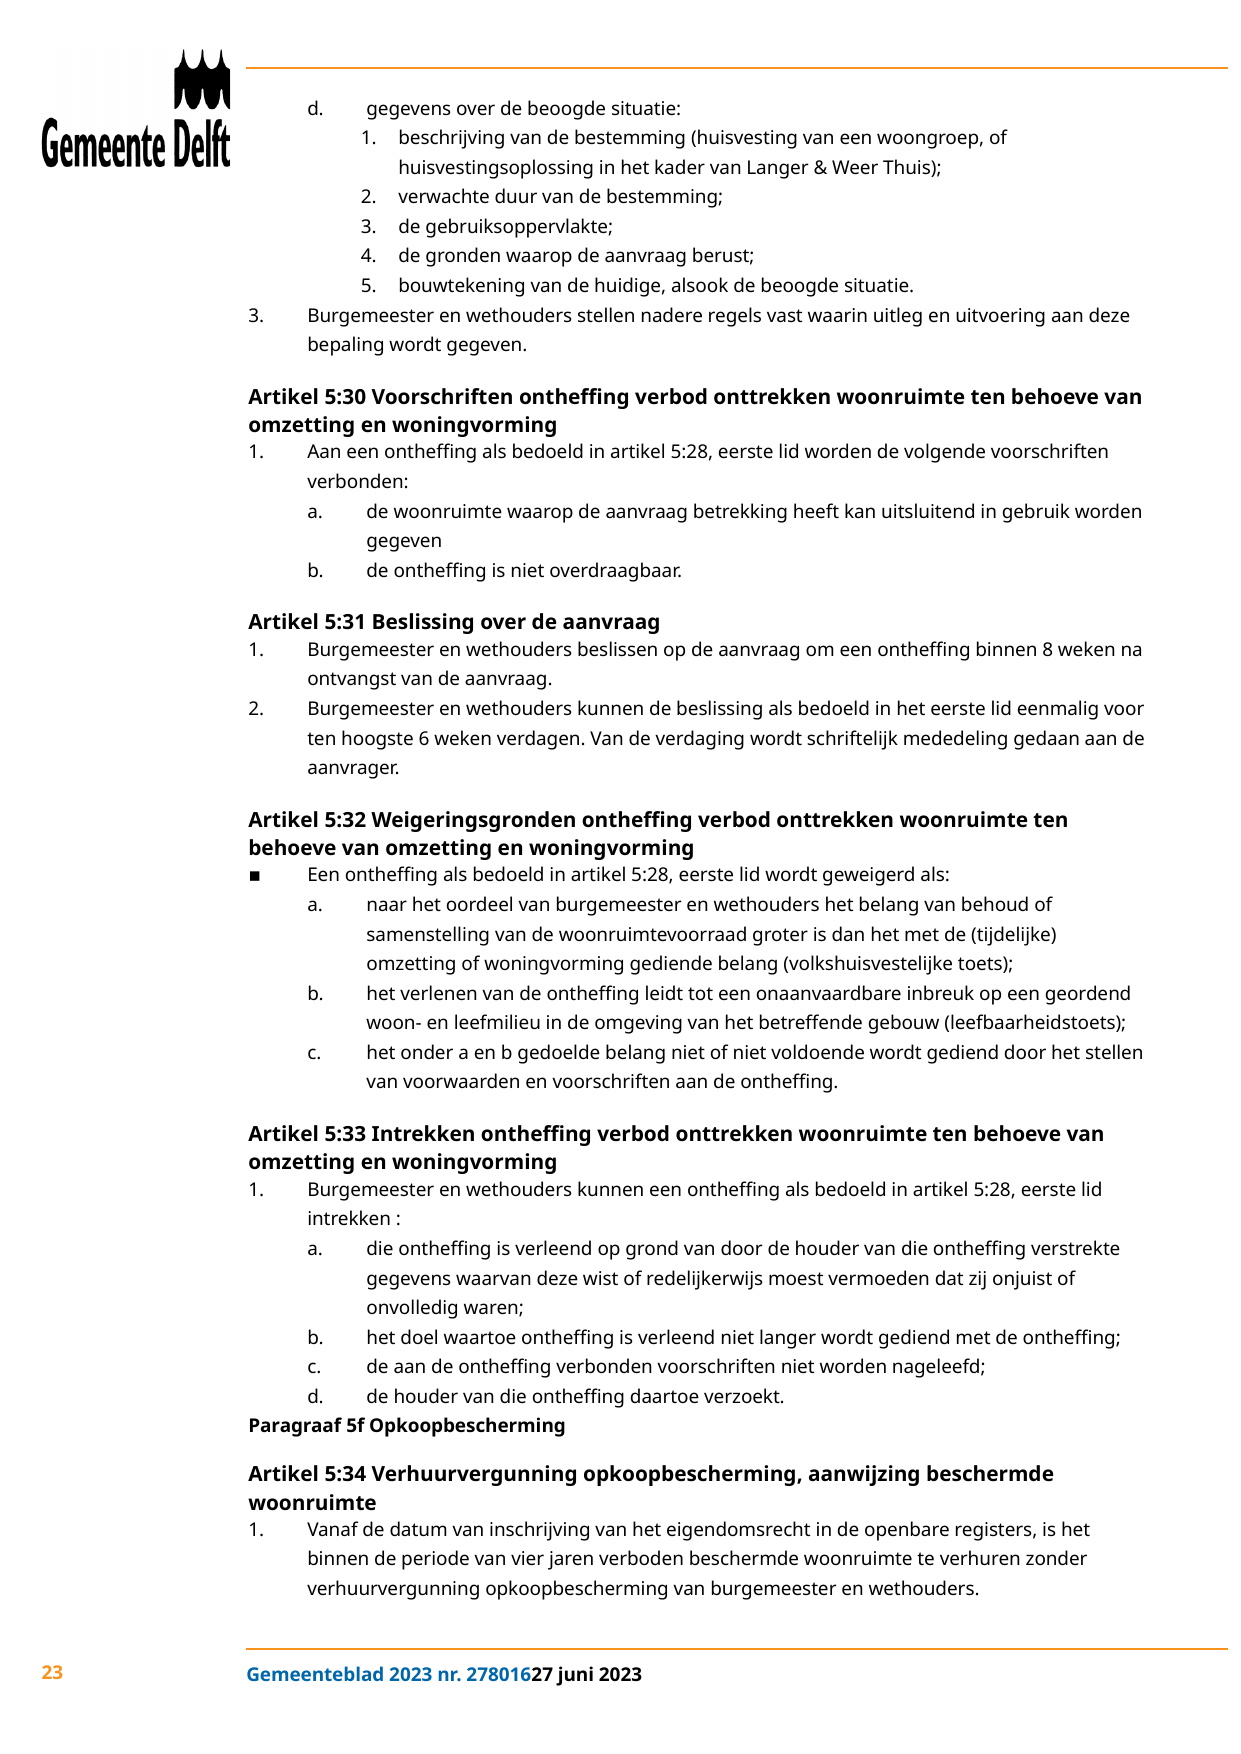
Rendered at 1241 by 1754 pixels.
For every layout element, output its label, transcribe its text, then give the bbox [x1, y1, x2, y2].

list het verlenen van de ontheffing leidt tot een onaanvaardbare inbreuk op een geordend woon- en leefmilieu in de omgeving van het betreffende gebouw (leefbaarheidstoets); [307, 980, 1152, 1035]
list de woonruimte waarop de aanvraag betrekking heeft kan uitsluitend in gebruik worden gegeven [307, 498, 1152, 553]
text Artikel 5:34 Verhuurvergunning opkoopbescherming, aanwijzing beschermde woonruimte [248, 1459, 1152, 1516]
picture [41, 47, 231, 172]
list Burgemeester en wethouders stellen nadere regels vast waarin uitleg en uitvoering aan deze bepaling wordt gegeven. [248, 302, 1152, 357]
list Vanaf de datum van inschrijving van het eigendomsrecht in de openbare registers, is het binnen de periode van vier jaren verboden beschermde woonruimte te verhuren zonder verhuurvergunning opkoopbescherming van burgemeester en wethouders. [248, 1516, 1152, 1601]
list Burgemeester en wethouders kunnen een ontheffing als bedoeld in artikel 5:28, eerste lid intrekken : [248, 1176, 1152, 1231]
list de gronden waarop de aanvraag berust; [361, 243, 1152, 268]
list Een ontheffing als bedoeld in artikel 5:28, eerste lid wordt geweigerd als: [248, 862, 1152, 887]
list Burgemeester en wethouders beslissen op de aanvraag om een ontheffing binnen 8 weken na ontvangst van de aanvraag. [248, 636, 1152, 691]
list Aan een ontheffing als bedoeld in artikel 5:28, eerste lid worden de volgende voorschriften verbonden: [248, 439, 1152, 494]
list Burgemeester en wethouders kunnen de beslissing als bedoeld in het eerste lid eenmalig voor ten hoogste 6 weken verdagen. Van de verdaging wordt schriftelijk mededeling gedaan aan de aanvrager. [248, 695, 1152, 780]
text Paragraaf 5f Opkoopbescherming [248, 1413, 1152, 1438]
list de houder van die ontheffing daartoe verzoekt. [307, 1383, 1152, 1409]
list de gebruiksoppervlakte; [361, 213, 1152, 239]
list die ontheffing is verleend op grond van door de houder van die ontheffing verstrekte gegevens waarvan deze wist of redelijkerwijs moest vermoeden dat zij onjuist of onvolledig waren; [307, 1235, 1152, 1320]
list naar het oordeel van burgemeester en wethouders het belang van behoud of samenstelling van de woonruimtevoorraad groter is dan het met de (tijdelijke) omzetting of woningvorming gediende belang (volkshuisvestelijke toets); [307, 891, 1152, 976]
text Artikel 5:32 Weigeringsgronden ontheffing verbod onttrekken woonruimte ten behoeve van omzetting en woningvorming [248, 805, 1152, 862]
list verwachte duur van de bestemming; [361, 183, 1152, 209]
list het onder a en b gedoelde belang niet of niet voldoende wordt gediend door het stellen van voorwaarden en voorschriften aan de ontheffing. [307, 1039, 1152, 1094]
list de ontheffing is niet overdraagbaar. [307, 557, 1152, 583]
text Artikel 5:33 Intrekken ontheffing verbod onttrekken woonruimte ten behoeve van omzetting en woningvorming [248, 1119, 1152, 1176]
list het doel waartoe ontheffing is verleend niet langer wordt gediend met de ontheffing; [307, 1324, 1152, 1349]
text Artikel 5:31 Beslissing over de aanvraag [248, 607, 1152, 636]
text Artikel 5:30 Voorschriften ontheffing verbod onttrekken woonruimte ten behoeve van omzetting en woningvorming [248, 382, 1152, 439]
list gegevens over de beoogde situatie: [307, 95, 1152, 121]
list beschrijving van de bestemming (huisvesting van een woongroep, of huisvestingsoplossing in het kader van Langer & Weer Thuis); [361, 124, 1152, 180]
list de aan de ontheffing verbonden voorschriften niet worden nageleefd; [307, 1353, 1152, 1379]
list bouwtekening van de huidige, alsook de beoogde situatie. [361, 272, 1152, 298]
